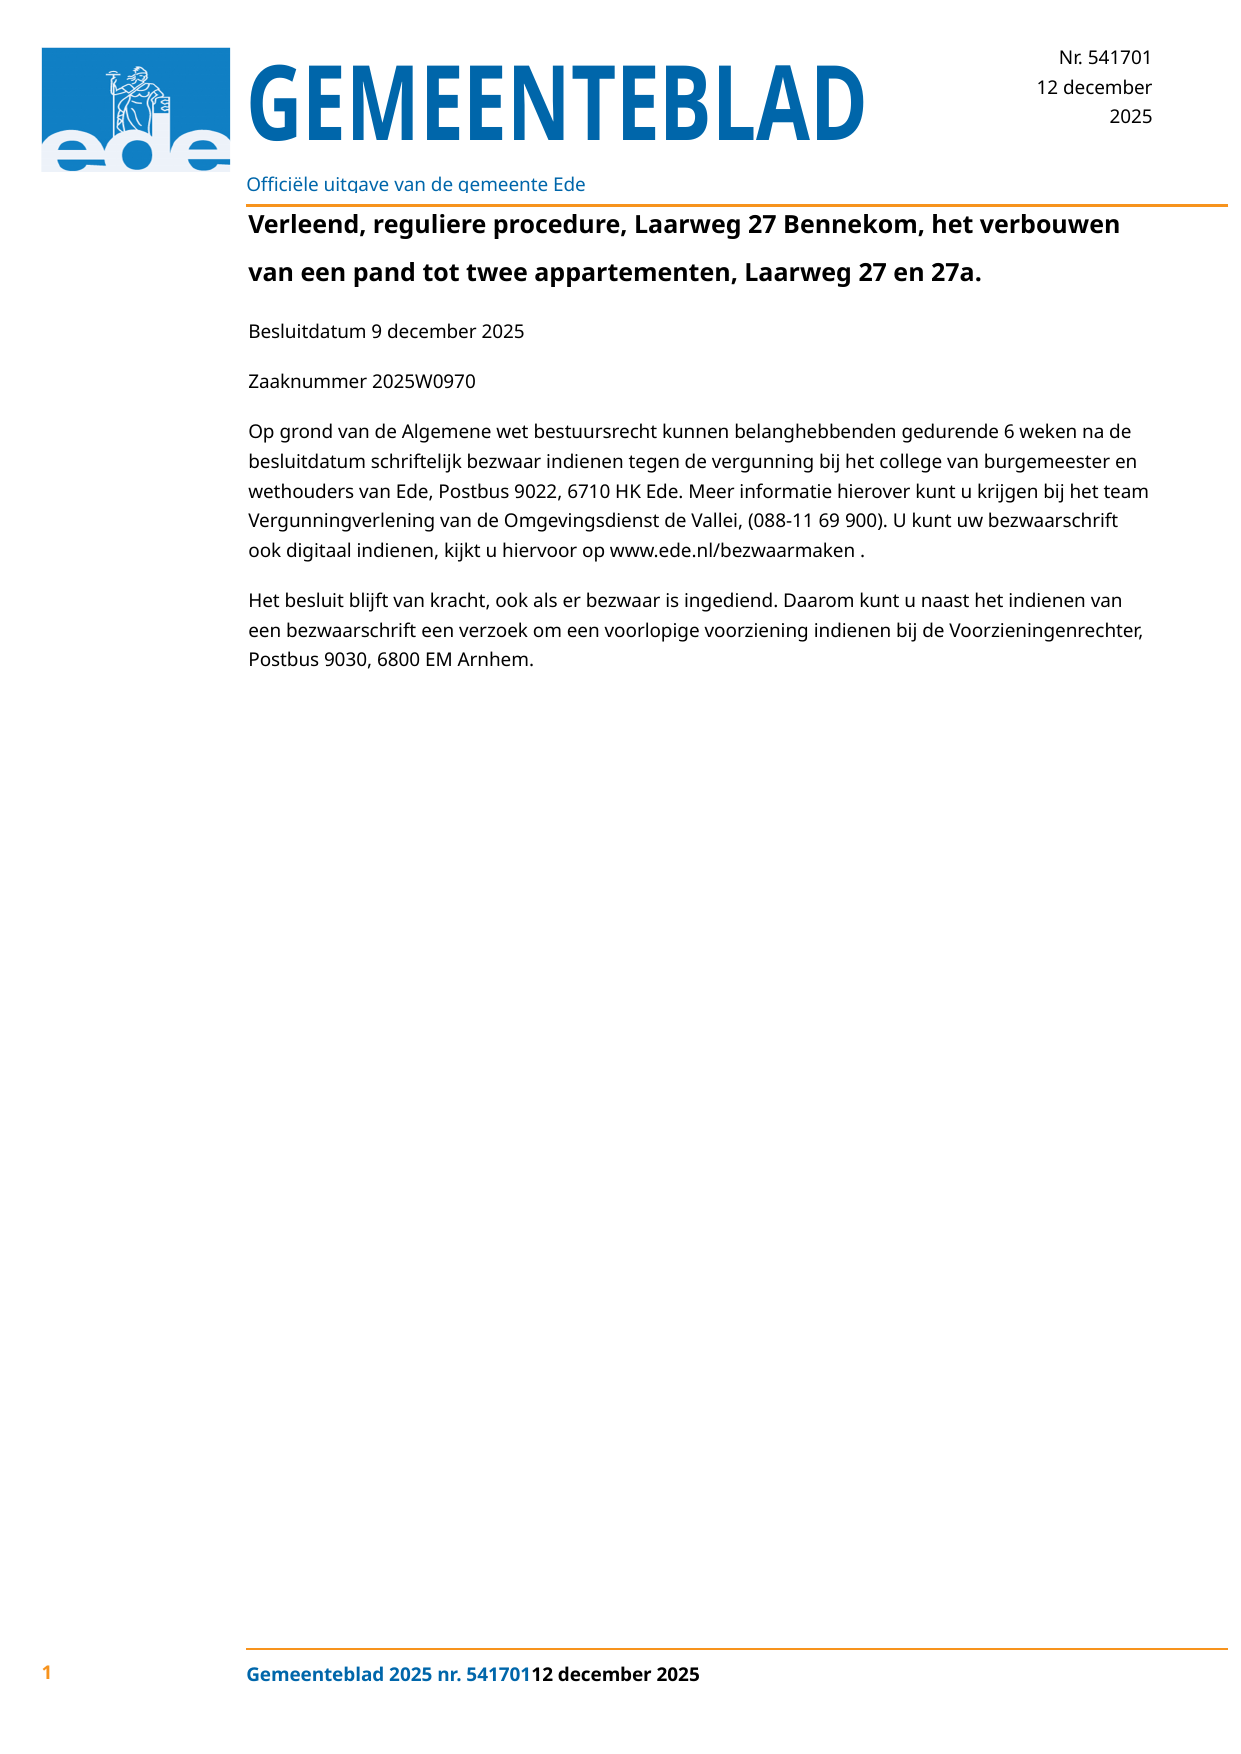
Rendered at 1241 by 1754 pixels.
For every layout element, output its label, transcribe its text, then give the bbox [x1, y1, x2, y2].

text Verleend, reguliere procedure, Laarweg 27 Bennekom, het verbouwen van een pand tot twee appartementen, Laarweg 27 en 27a. [248, 207, 1152, 288]
text Het besluit blijft van kracht, ook als er bezwaar is ingediend. Daarom kunt u naast het indienen van een bezwaarschrift een verzoek om een voorlopige voorziening indienen bij de Voorzieningenrechter, Postbus 9030, 6800 EM Arnhem. [248, 587, 1152, 672]
text Op grond van de Algemene wet bestuursrecht kunnen belanghebbenden gedurende 6 weken na de besluitdatum schriftelijk bezwaar indienen tegen de vergunning bij het college van burgemeester en wethouders van Ede, Postbus 9022, 6710 HK Ede. Meer informatie hierover kunt u krijgen bij het team Vergunningverlening van de Omgevingsdienst de Vallei, (088-11 69 900). U kunt uw bezwaarschrift ook digitaal indienen, kijkt u hiervoor op www.ede.nl/bezwaarmaken . [248, 419, 1152, 563]
text Zaaknummer 2025W0970 [248, 368, 1152, 394]
text Besluitdatum 9 december 2025 [248, 318, 1152, 344]
picture [41, 47, 231, 172]
